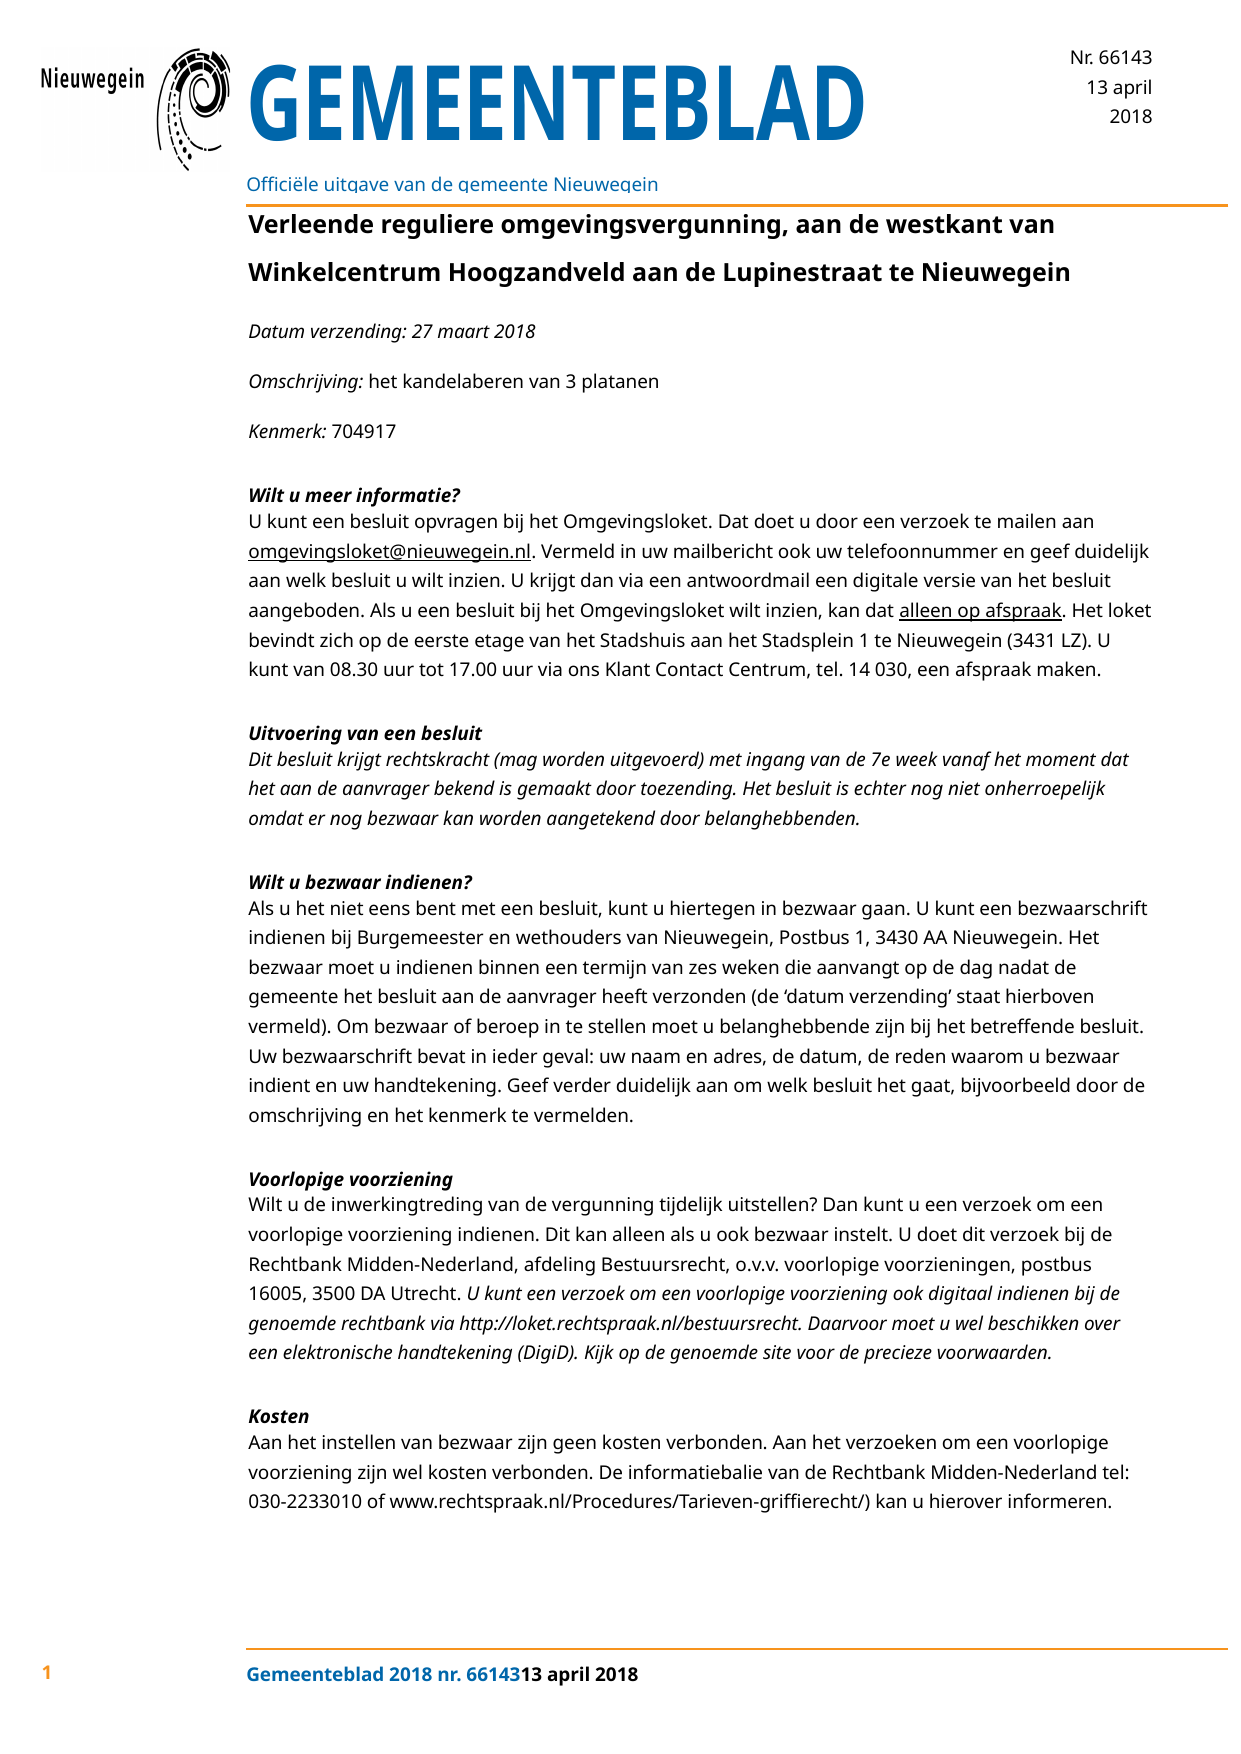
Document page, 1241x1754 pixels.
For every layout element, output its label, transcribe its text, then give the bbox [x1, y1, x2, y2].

text Wilt u meer informatie? [248, 483, 1152, 508]
text Aan het instellen van bezwaar zijn geen kosten verbonden. Aan het verzoeken om een voorlopige voorziening zijn wel kosten verbonden. De informatiebalie van de Rechtbank Midden-Nederland tel: 030-2233010 of www.rechtspraak.nl/Procedures/Tarieven-griffierecht/) kan u hierover informeren. [248, 1429, 1152, 1514]
text Wilt u bezwaar indienen? [248, 869, 1152, 895]
text Datum verzending: 27 maart 2018 [248, 318, 1152, 344]
text Dit besluit krijgt rechtskracht (mag worden uitgevoerd) met ingang van de 7e week vanaf het moment dat het aan de aanvrager bekend is gemaakt door toezending. Het besluit is echter nog niet onherroepelijk omdat er nog bezwaar kan worden aangetekend door belanghebbenden. [248, 746, 1152, 831]
text Wilt u de inwerkingtreding van de vergunning tijdelijk uitstellen? Dan kunt u een verzoek om een voorlopige voorziening indienen. Dit kan alleen als u ook bezwaar instelt. U doet dit verzoek bij de Rechtbank Midden-Nederland, afdeling Bestuursrecht, o.v.v. voorlopige voorzieningen, postbus 16005, 3500 DA Utrecht. U kunt een verzoek om een voorlopige voorziening ook digitaal indienen bij de genoemde rechtbank via http://loket.rechtspraak.nl/bestuursrecht. Daarvoor moet u wel beschikken over een elektronische handtekening (DigiD). Kijk op de genoemde site voor de precieze voorwaarden. [248, 1192, 1152, 1365]
text Omschrijving: het kandelaberen van 3 platanen [248, 368, 1152, 394]
text Kosten [248, 1403, 1152, 1429]
text Kenmerk: 704917 [248, 419, 1152, 444]
text Uitvoering van een besluit [248, 720, 1152, 746]
picture [41, 47, 231, 172]
text Voorlopige voorziening [248, 1166, 1152, 1192]
text U kunt een besluit opvragen bij het Omgevingsloket. Dat doet u door een verzoek te mailen aan omgevingsloket@nieuwegein.nl. Vermeld in uw mailbericht ook uw telefoonnummer en geef duidelijk aan welk besluit u wilt inzien. U krijgt dan via een antwoordmail een digitale versie van het besluit aangeboden. Als u een besluit bij het Omgevingsloket wilt inzien, kan dat alleen op afspraak. Het loket bevindt zich op de eerste etage van het Stadshuis aan het Stadsplein 1 te Nieuwegein (3431 LZ). U kunt van 08.30 uur tot 17.00 uur via ons Klant Contact Centrum, tel. 14 030, een afspraak maken. [248, 508, 1152, 682]
text Verleende reguliere omgevingsvergunning, aan de westkant van Winkelcentrum Hoogzandveld aan de Lupinestraat te Nieuwegein [248, 207, 1152, 288]
text Als u het niet eens bent met een besluit, kunt u hiertegen in bezwaar gaan. U kunt een bezwaarschrift indienen bij Burgemeester en wethouders van Nieuwegein, Postbus 1, 3430 AA Nieuwegein. Het bezwaar moet u indienen binnen een termijn van zes weken die aanvangt op de dag nadat de gemeente het besluit aan de aanvrager heeft verzonden (de ‘datum verzending’ staat hierboven vermeld). Om bezwaar of beroep in te stellen moet u belanghebbende zijn bij het betreffende besluit. Uw bezwaarschrift bevat in ieder geval: uw naam en adres, de datum, de reden waarom u bezwaar indient en uw handtekening. Geef verder duidelijk aan om welk besluit het gaat, bijvoorbeeld door de omschrijving en het kenmerk te vermelden. [248, 895, 1152, 1128]
